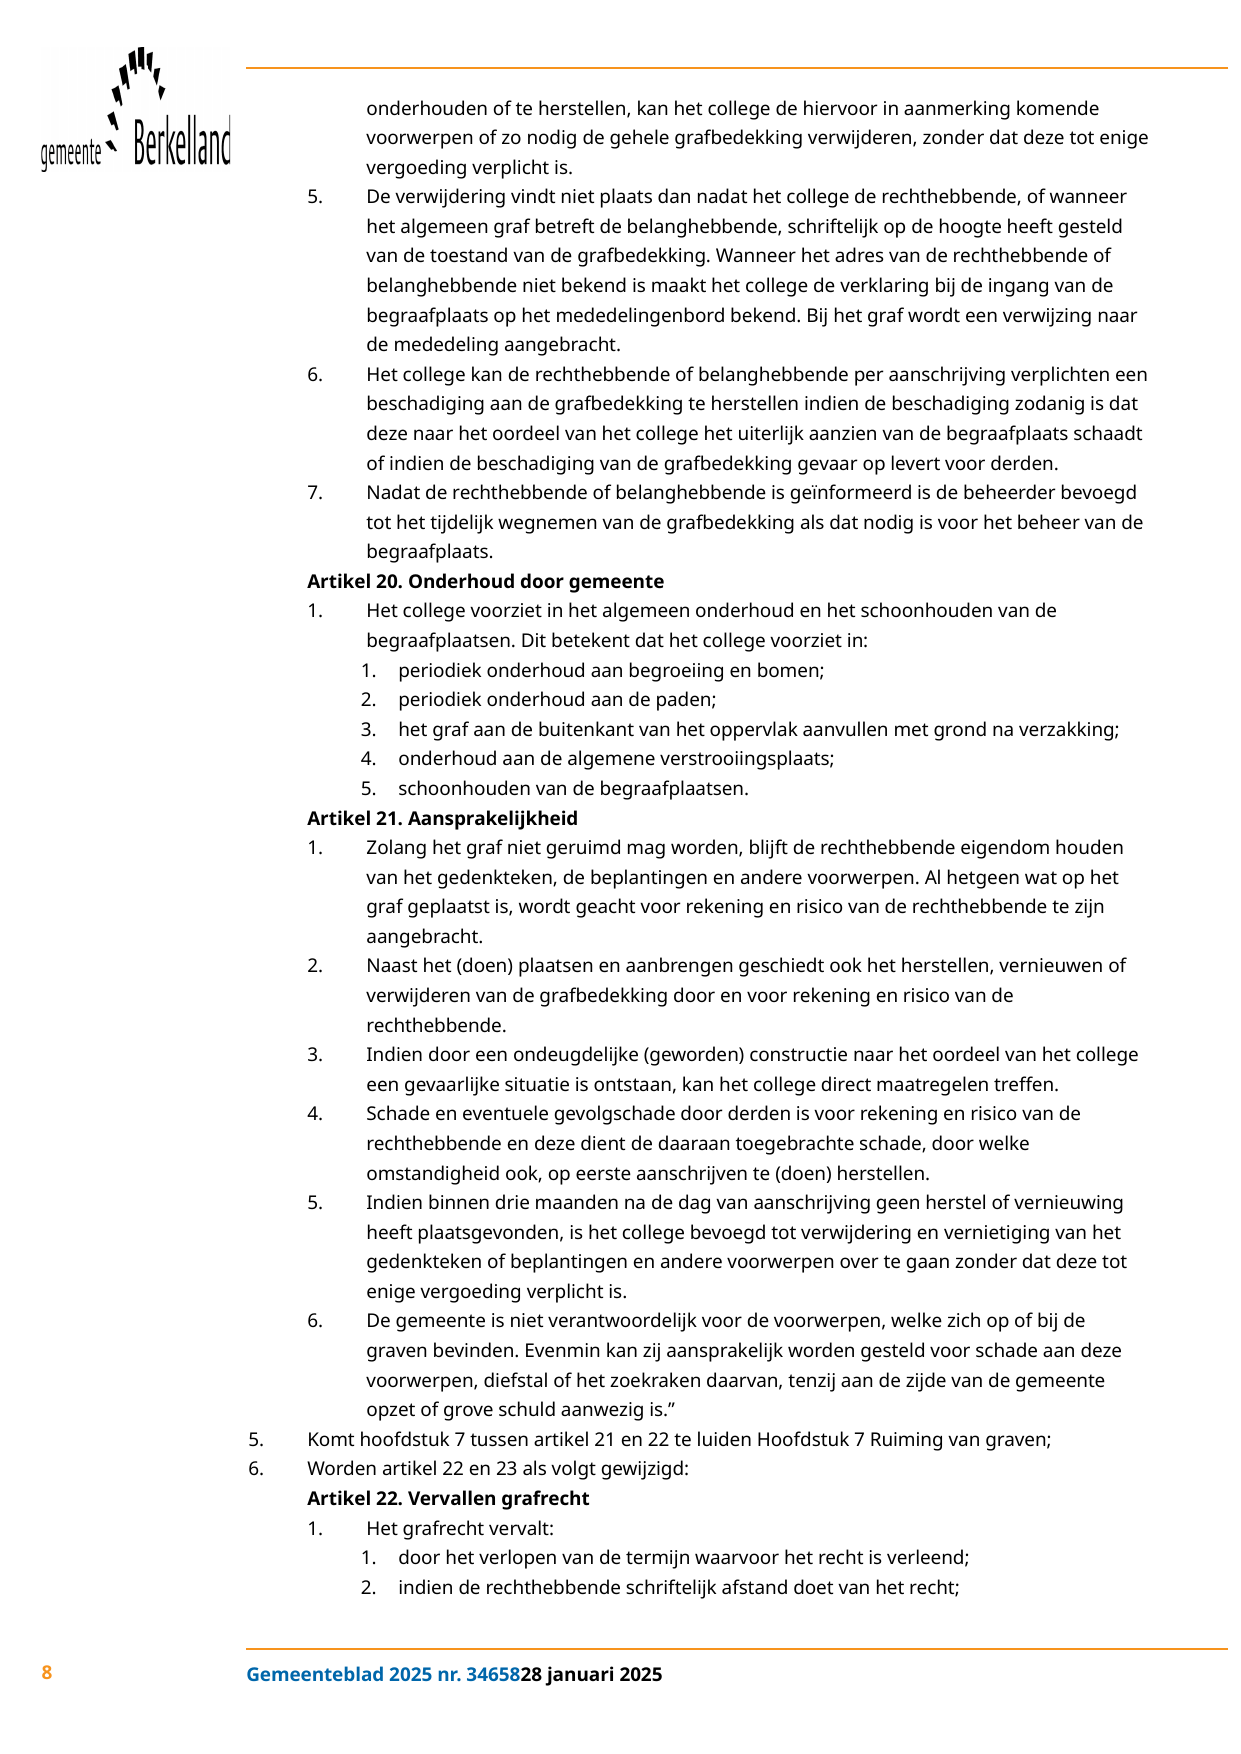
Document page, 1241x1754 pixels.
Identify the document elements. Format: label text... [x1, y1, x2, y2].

list onderhoud aan de algemene verstrooiingsplaats; [361, 746, 1152, 771]
picture [41, 47, 231, 172]
list Nadat de rechthebbende of belanghebbende is geïnformeerd is de beheerder bevoegd tot het tijdelijk wegnemen van de grafbedekking als dat nodig is voor het beheer van de begraafplaats. [307, 479, 1152, 564]
list Schade en eventuele gevolgschade door derden is voor rekening en risico van de rechthebbende en deze dient de daaraan toegebrachte schade, door welke omstandigheid ook, op eerste aanschrijven te (doen) herstellen. [307, 1101, 1152, 1186]
list periodiek onderhoud aan begroeiing en bomen; [361, 657, 1152, 683]
list De gemeente is niet verantwoordelijk voor de voorwerpen, welke zich op of bij de graven bevinden. Evenmin kan zij aansprakelijk worden gesteld voor schade aan deze voorwerpen, diefstal of het zoekraken daarvan, tenzij aan de zijde van de gemeente opzet of grove schuld aanwezig is.” [307, 1308, 1152, 1422]
list Artikel 21. Aansprakelijkheid [248, 805, 1152, 831]
list door het verlopen van de termijn waarvoor het recht is verleend; [361, 1544, 1152, 1570]
list Naast het (doen) plaatsen en aanbrengen geschiedt ook het herstellen, vernieuwen of verwijderen van de grafbedekking door en voor rekening en risico van de rechthebbende. [307, 953, 1152, 1038]
list onderhouden of te herstellen, kan het college de hiervoor in aanmerking komende voorwerpen of zo nodig de gehele grafbedekking verwijderen, zonder dat deze tot enige vergoeding verplicht is. [307, 95, 1152, 180]
list De verwijdering vindt niet plaats dan nadat het college de rechthebbende, of wanneer het algemeen graf betreft de belanghebbende, schriftelijk op de hoogte heeft gesteld van de toestand van de grafbedekking. Wanneer het adres van de rechthebbende of belanghebbende niet bekend is maakt het college de verklaring bij de ingang van de begraafplaats op het mededelingenbord bekend. Bij het graf wordt een verwijzing naar de mededeling aangebracht. [307, 183, 1152, 357]
list Het college voorziet in het algemeen onderhoud en het schoonhouden van de begraafplaatsen. Dit betekent dat het college voorziet in: [307, 598, 1152, 653]
list periodiek onderhoud aan de paden; [361, 686, 1152, 712]
list Zolang het graf niet geruimd mag worden, blijft de rechthebbende eigendom houden van het gedenkteken, de beplantingen en andere voorwerpen. Al hetgeen wat op het graf geplaatst is, wordt geacht voor rekening en risico van de rechthebbende te zijn aangebracht. [307, 834, 1152, 949]
list het graf aan de buitenkant van het oppervlak aanvullen met grond na verzakking; [361, 716, 1152, 742]
list schoonhouden van de begraafplaatsen. [361, 775, 1152, 801]
list Het grafrecht vervalt: [307, 1515, 1152, 1541]
list indien de rechthebbende schriftelijk afstand doet van het recht; [361, 1574, 1152, 1600]
list Worden artikel 22 en 23 als volgt gewijzigd: [248, 1456, 1152, 1481]
list Komt hoofdstuk 7 tussen artikel 21 en 22 te luiden Hoofdstuk 7 Ruiming van graven; [248, 1426, 1152, 1452]
list Het college kan de rechthebbende of belanghebbende per aanschrijving verplichten een beschadiging aan de grafbedekking te herstellen indien de beschadiging zodanig is dat deze naar het oordeel van het college het uiterlijk aanzien van de begraafplaats schaadt of indien de beschadiging van de grafbedekking gevaar op levert voor derden. [307, 361, 1152, 476]
list Indien binnen drie maanden na de dag van aanschrijving geen herstel of vernieuwing heeft plaatsgevonden, is het college bevoegd tot verwijdering en vernietiging van het gedenkteken of beplantingen en andere voorwerpen over te gaan zonder dat deze tot enige vergoeding verplicht is. [307, 1189, 1152, 1304]
list Artikel 22. Vervallen grafrecht [248, 1485, 1152, 1511]
list Artikel 20. Onderhoud door gemeente [248, 568, 1152, 594]
list Indien door een ondeugdelijke (geworden) constructie naar het oordeel van het college een gevaarlijke situatie is ontstaan, kan het college direct maatregelen treffen. [307, 1041, 1152, 1097]
